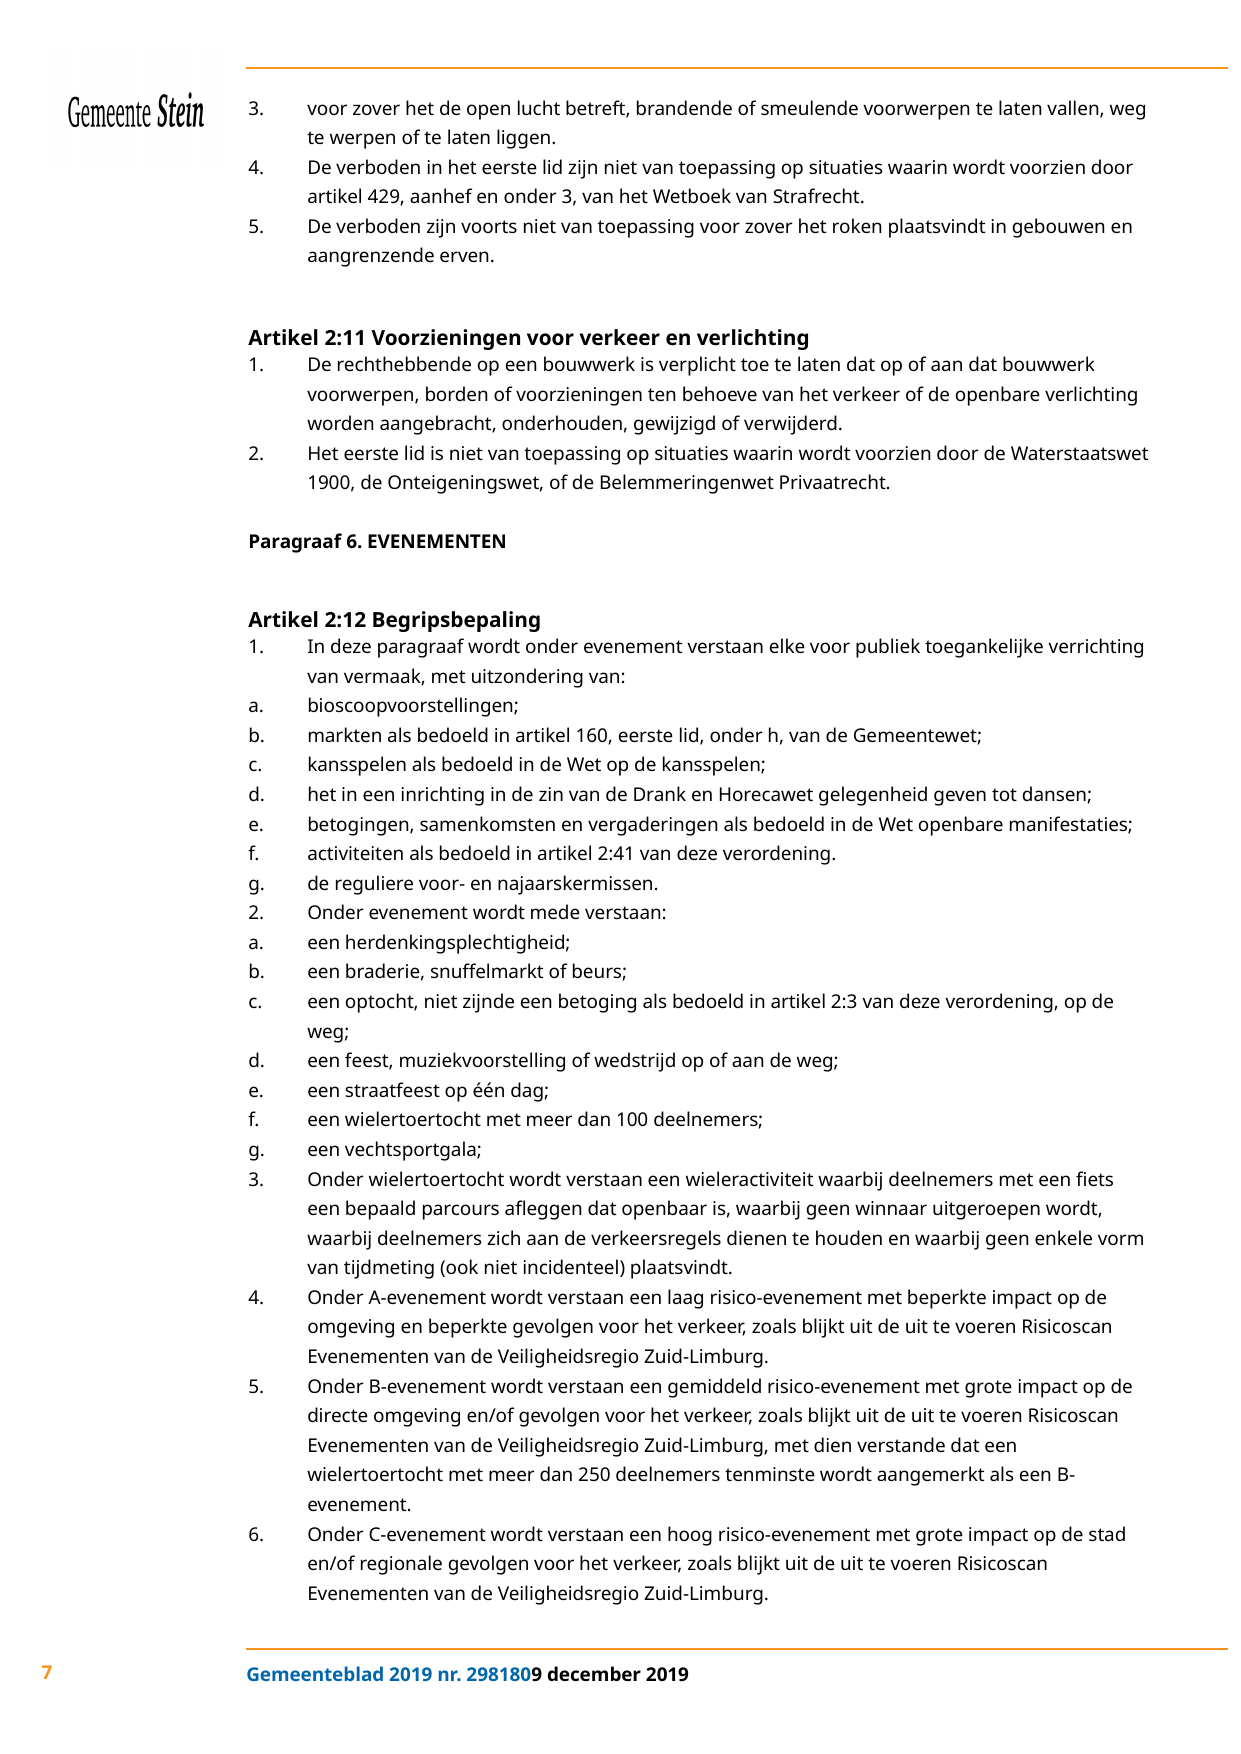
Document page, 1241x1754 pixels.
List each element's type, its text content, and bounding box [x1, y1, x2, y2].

picture [41, 47, 231, 172]
list Onder A-evenement wordt verstaan een laag risico-evenement met beperkte impact op de omgeving en beperkte gevolgen voor het verkeer, zoals blijkt uit de uit te voeren Risicoscan Evenementen van de Veiligheidsregio Zuid-Limburg. [248, 1284, 1152, 1369]
list een herdenkingsplechtigheid; [248, 929, 1152, 955]
text Artikel 2:12 Begripsbepaling [248, 605, 1152, 633]
list een optocht, niet zijnde een betoging als bedoeld in artikel 2:3 van deze verordening, op de weg; [248, 988, 1152, 1043]
list betogingen, samenkomsten en vergaderingen als bedoeld in de Wet openbare manifestaties; [248, 811, 1152, 836]
list een straatfeest op één dag; [248, 1077, 1152, 1103]
list de reguliere voor- en najaarskermissen. [248, 870, 1152, 896]
list bioscoopvoorstellingen; [248, 692, 1152, 718]
text Artikel 2:11 Voorzieningen voor verkeer en verlichting [248, 323, 1152, 351]
list Onder wielertoertocht wordt verstaan een wieleractiviteit waarbij deelnemers met een fiets een bepaald parcours afleggen dat openbaar is, waarbij geen winnaar uitgeroepen wordt, waarbij deelnemers zich aan de verkeersregels dienen te houden en waarbij geen enkele vorm van tijdmeting (ook niet incidenteel) plaatsvindt. [248, 1166, 1152, 1280]
list De rechthebbende op een bouwwerk is verplicht toe te laten dat op of aan dat bouwwerk voorwerpen, borden of voorzieningen ten behoeve van het verkeer of de openbare verlichting worden aangebracht, onderhouden, gewijzigd of verwijderd. [248, 351, 1152, 436]
text Paragraaf 6. EVENEMENTEN [248, 529, 1152, 554]
list Onder evenement wordt mede verstaan: [248, 899, 1152, 925]
list Het eerste lid is niet van toepassing op situaties waarin wordt voorzien door de Waterstaatswet 1900, de Onteigeningswet, of de Belemmeringenwet Privaatrecht. [248, 440, 1152, 495]
list het in een inrichting in de zin van de Drank en Horecawet gelegenheid geven tot dansen; [248, 781, 1152, 807]
list De verboden zijn voorts niet van toepassing voor zover het roken plaatsvindt in gebouwen en aangrenzende erven. [248, 213, 1152, 268]
list een feest, muziekvoorstelling of wedstrijd op of aan de weg; [248, 1047, 1152, 1073]
list In deze paragraaf wordt onder evenement verstaan elke voor publiek toegankelijke verrichting van vermaak, met uitzondering van: [248, 633, 1152, 688]
list Onder B-evenement wordt verstaan een gemiddeld risico-evenement met grote impact op de directe omgeving en/of gevolgen voor het verkeer, zoals blijkt uit de uit te voeren Risicoscan Evenementen van de Veiligheidsregio Zuid-Limburg, met dien verstande dat een wielertoertocht met meer dan 250 deelnemers tenminste wordt aangemerkt als een B-evenement. [248, 1373, 1152, 1517]
list De verboden in het eerste lid zijn niet van toepassing op situaties waarin wordt voorzien door artikel 429, aanhef en onder 3, van het Wetboek van Strafrecht. [248, 154, 1152, 209]
list een vechtsportgala; [248, 1136, 1152, 1162]
list Onder C-evenement wordt verstaan een hoog risico-evenement met grote impact op de stad en/of regionale gevolgen voor het verkeer, zoals blijkt uit de uit te voeren Risicoscan Evenementen van de Veiligheidsregio Zuid-Limburg. [248, 1521, 1152, 1606]
list activiteiten als bedoeld in artikel 2:41 van deze verordening. [248, 840, 1152, 866]
list een braderie, snuffelmarkt of beurs; [248, 959, 1152, 984]
list voor zover het de open lucht betreft, brandende of smeulende voorwerpen te laten vallen, weg te werpen of te laten liggen. [248, 95, 1152, 150]
list kansspelen als bedoeld in de Wet op de kansspelen; [248, 752, 1152, 777]
list een wielertoertocht met meer dan 100 deelnemers; [248, 1107, 1152, 1132]
list markten als bedoeld in artikel 160, eerste lid, onder h, van de Gemeentewet; [248, 722, 1152, 748]
